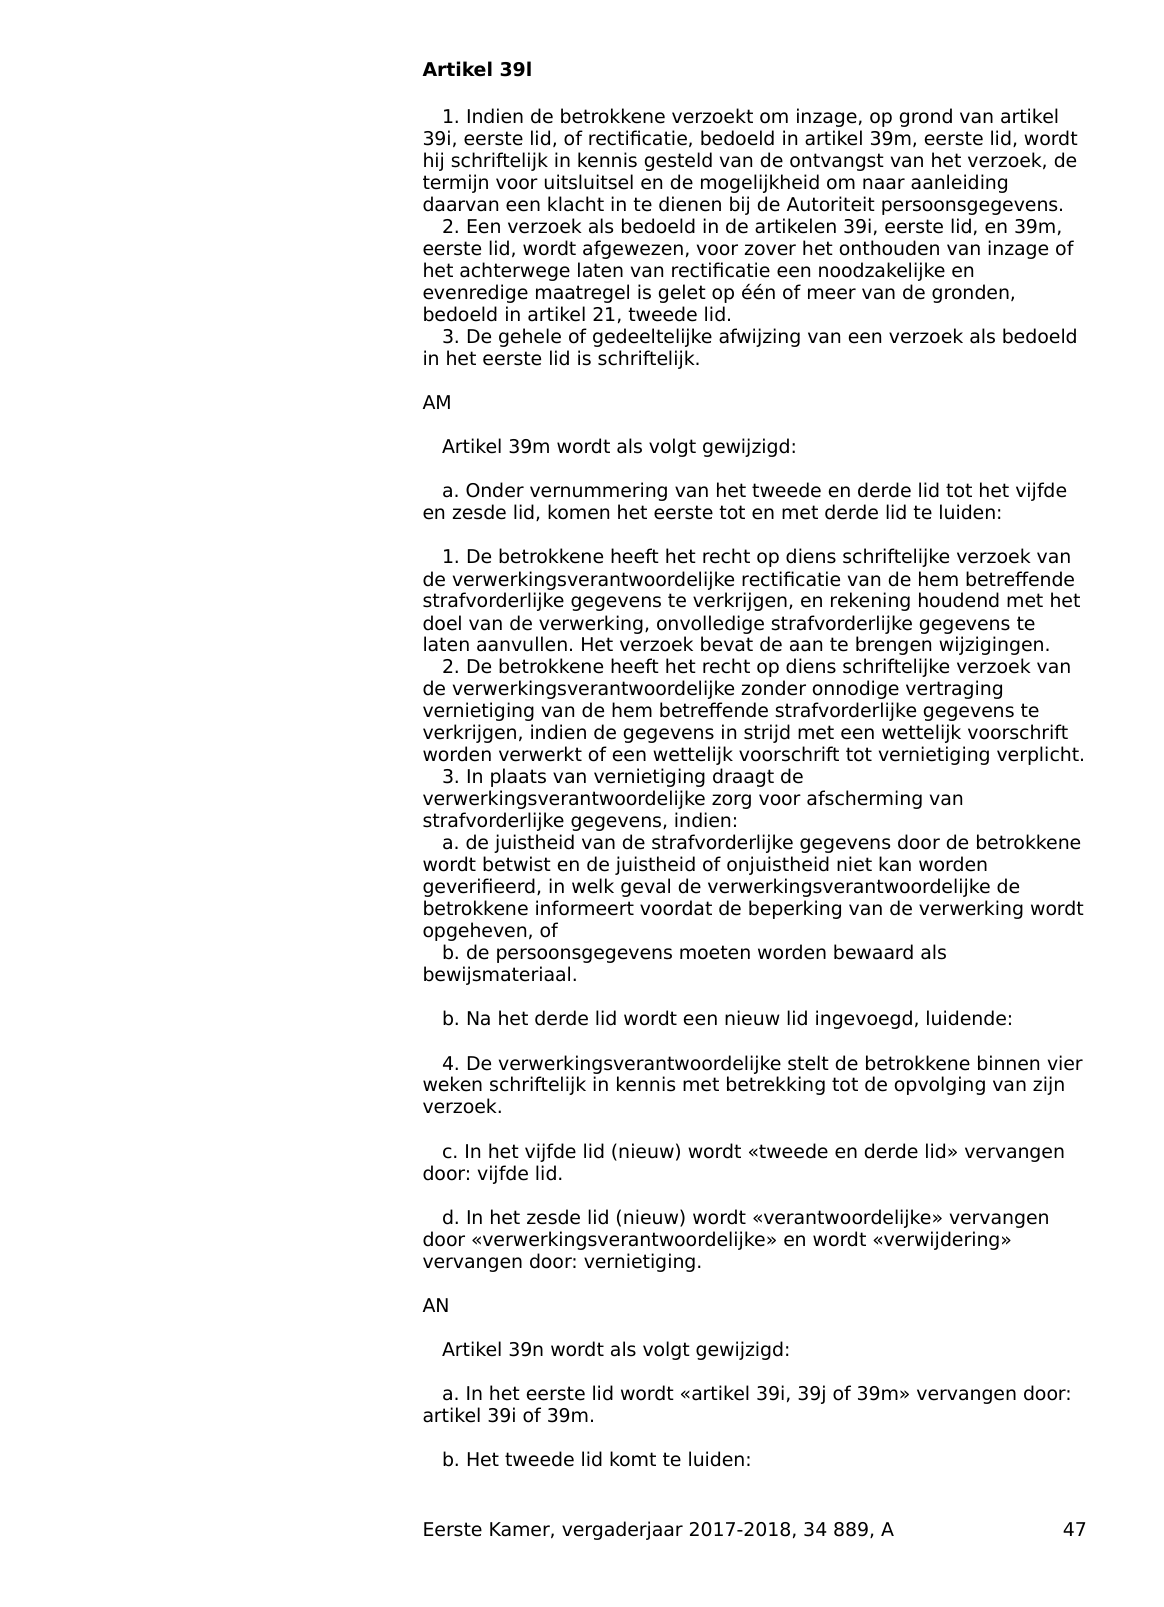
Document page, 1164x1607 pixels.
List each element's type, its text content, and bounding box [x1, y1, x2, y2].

text a. de juistheid van de strafvorderlijke gegevens door de betrokkene wordt betwist en de juistheid of onjuistheid niet kan worden geverifieerd, in welk geval de verwerkingsverantwoordelijke de betrokkene informeert voordat de beperking van de verwerking wordt opgeheven, of [422, 832, 1087, 942]
text a. Onder vernummering van het tweede en derde lid tot het vijfde en zesde lid, komen het eerste tot en met derde lid te luiden: [422, 480, 1087, 524]
text a. In het eerste lid wordt «artikel 39i, 39j of 39m» vervangen door: artikel 39i of 39m. [422, 1383, 1087, 1427]
text d. In het zesde lid (nieuw) wordt «verantwoordelijke» vervangen door «verwerkingsverantwoordelijke» en wordt «verwijdering» vervangen door: vernietiging. [422, 1207, 1087, 1273]
text 2. De betrokkene heeft het recht op diens schriftelijke verzoek van de verwerkingsverantwoordelijke zonder onnodige vertraging vernietiging van de hem betreffende strafvorderlijke gegevens te verkrijgen, indien de gegevens in strijd met een wettelijk voorschrift worden verwerkt of een wettelijk voorschrift tot vernietiging verplicht. [422, 656, 1087, 766]
text 4. De verwerkingsverantwoordelijke stelt de betrokkene binnen vier weken schriftelijk in kennis met betrekking tot de opvolging van zijn verzoek. [422, 1052, 1087, 1118]
text c. In het vijfde lid (nieuw) wordt «tweede en derde lid» vervangen door: vijfde lid. [422, 1141, 1087, 1184]
text 1. De betrokkene heeft het recht op diens schriftelijke verzoek van de verwerkingsverantwoordelijke rectificatie van de hem betreffende strafvorderlijke gegevens te verkrijgen, en rekening houdend met het doel van de verwerking, onvolledige strafvorderlijke gegevens te laten aanvullen. Het verzoek bevat de aan te brengen wijzigingen. [422, 546, 1087, 656]
text 3. De gehele of gedeeltelijke afwijzing van een verzoek als bedoeld in het eerste lid is schriftelijk. [422, 326, 1087, 370]
text 1. Indien de betrokkene verzoekt om inzage, op grond van artikel 39i, eerste lid, of rectificatie, bedoeld in artikel 39m, eerste lid, wordt hij schriftelijk in kennis gesteld van de ontvangst van het verzoek, de termijn voor uitsluitsel en de mogelijkheid om naar aanleiding daarvan een klacht in te dienen bij de Autoriteit persoonsgegevens. [422, 106, 1087, 216]
text b. de persoonsgegevens moeten worden bewaard als bewijsmateriaal. [422, 942, 1087, 986]
subtitle Artikel 39l [422, 59, 1087, 81]
text 3. In plaats van vernietiging draagt de verwerkingsverantwoordelijke zorg voor afscherming van strafvorderlijke gegevens, indien: [422, 766, 1087, 832]
text 2. Een verzoek als bedoeld in de artikelen 39i, eerste lid, en 39m, eerste lid, wordt afgewezen, voor zover het onthouden van inzage of het achterwege laten van rectificatie een noodzakelijke en evenredige maatregel is gelet op één of meer van de gronden, bedoeld in artikel 21, tweede lid. [422, 216, 1087, 326]
text AM [422, 392, 1087, 414]
text Artikel 39n wordt als volgt gewijzigd: [422, 1339, 1087, 1361]
text AN [422, 1295, 1087, 1317]
text Artikel 39m wordt als volgt gewijzigd: [422, 436, 1087, 458]
text b. Het tweede lid komt te luiden: [422, 1449, 1087, 1471]
text b. Na het derde lid wordt een nieuw lid ingevoegd, luidende: [422, 1008, 1087, 1030]
